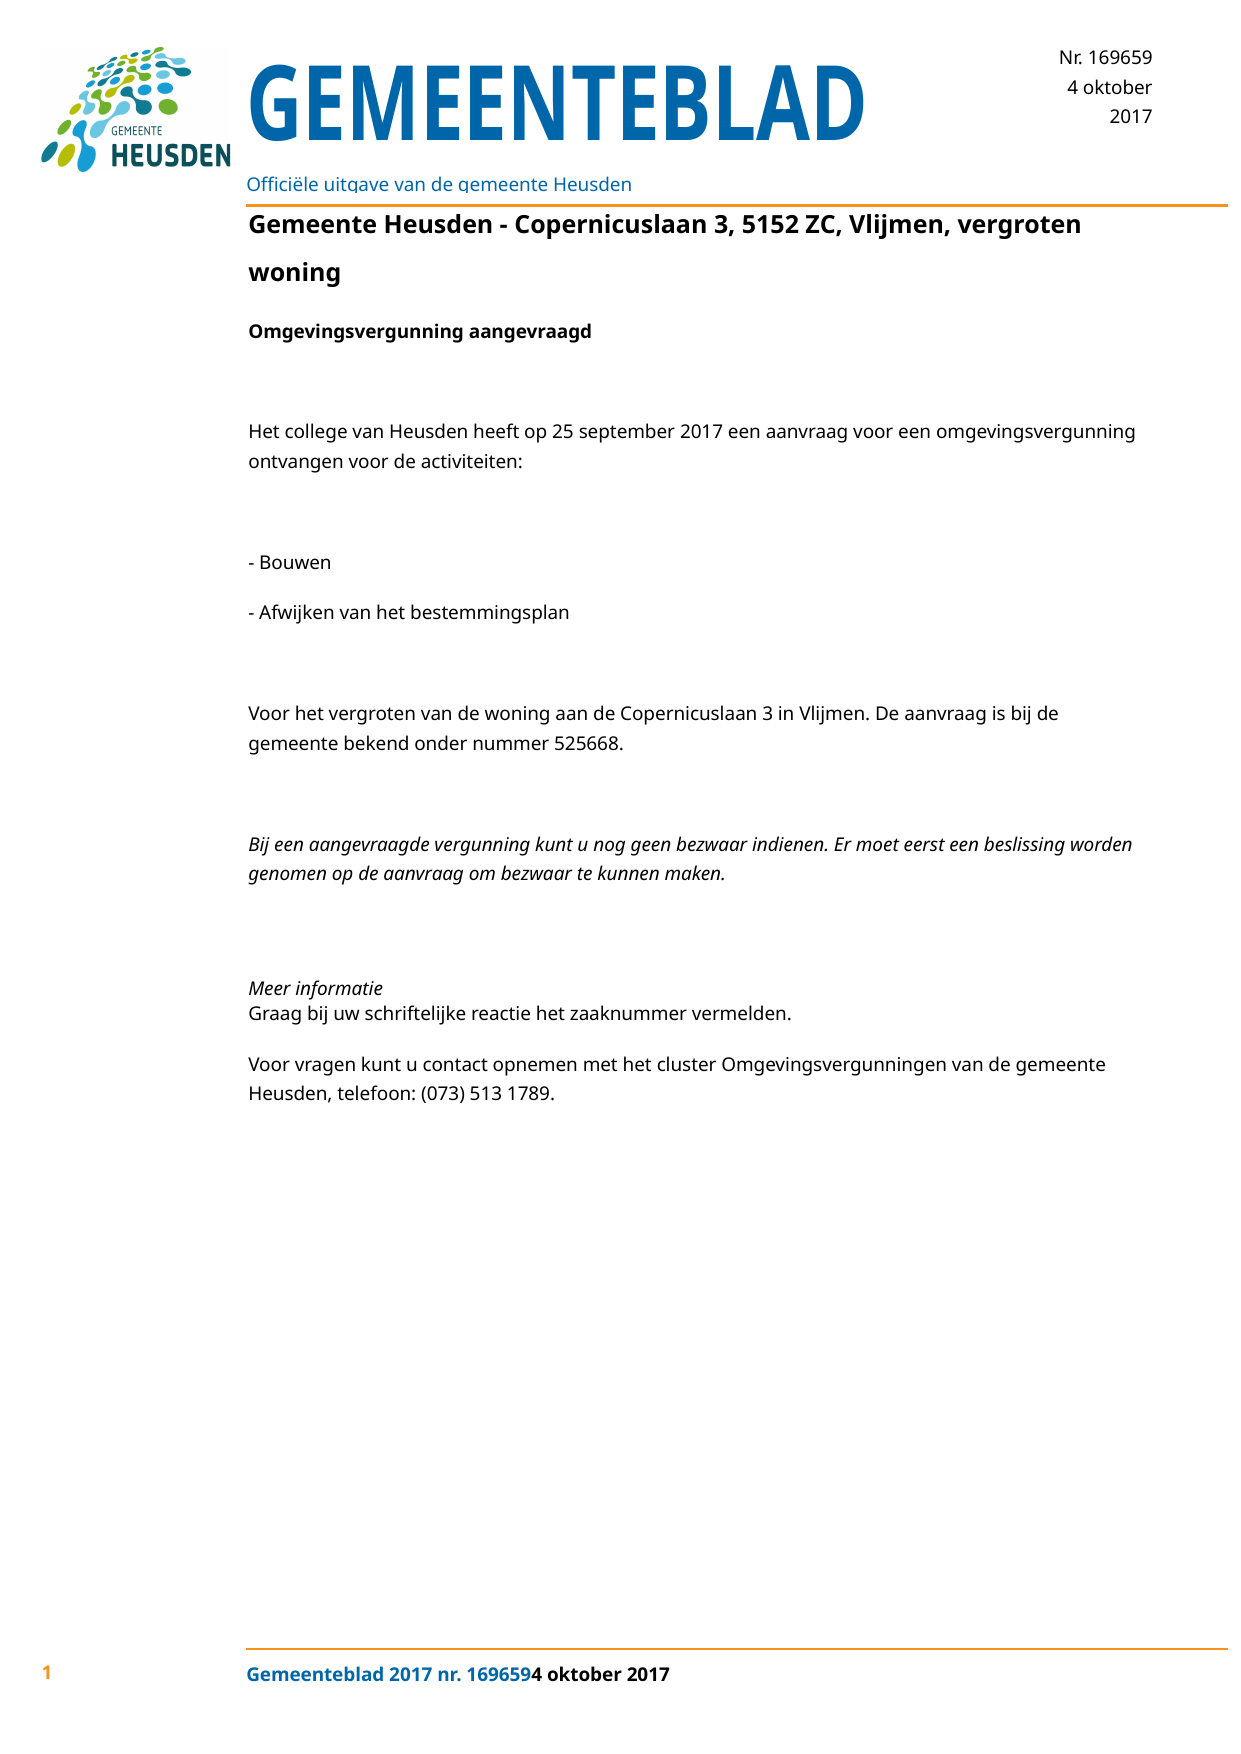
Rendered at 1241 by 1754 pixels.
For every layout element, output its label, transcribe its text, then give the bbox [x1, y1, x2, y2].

text Omgevingsvergunning aangevraagd [248, 318, 1152, 344]
text Gemeente Heusden - Copernicuslaan 3, 5152 ZC, Vlijmen, vergroten woning [248, 207, 1152, 288]
picture [41, 47, 231, 172]
text Voor vragen kunt u contact opnemen met het cluster Omgevingsvergunningen van de gemeente Heusden, telefoon: (073) 513 1789. [248, 1051, 1152, 1106]
text Het college van Heusden heeft op 25 september 2017 een aanvraag voor een omgevingsvergunning ontvangen voor de activiteiten: [248, 419, 1152, 474]
text Voor het vergroten van de woning aan de Copernicuslaan 3 in Vlijmen. De aanvraag is bij de gemeente bekend onder nummer 525668. [248, 700, 1152, 756]
text - Bouwen [248, 549, 1152, 575]
text Graag bij uw schriftelijke reactie het zaaknummer vermelden. [248, 1001, 1152, 1026]
text Meer informatie [248, 975, 1152, 1001]
text - Afwijken van het bestemmingsplan [248, 599, 1152, 625]
text Bij een aangevraagde vergunning kunt u nog geen bezwaar indienen. Er moet eerst een beslissing worden genomen op de aanvraag om bezwaar te kunnen maken. [248, 831, 1152, 886]
